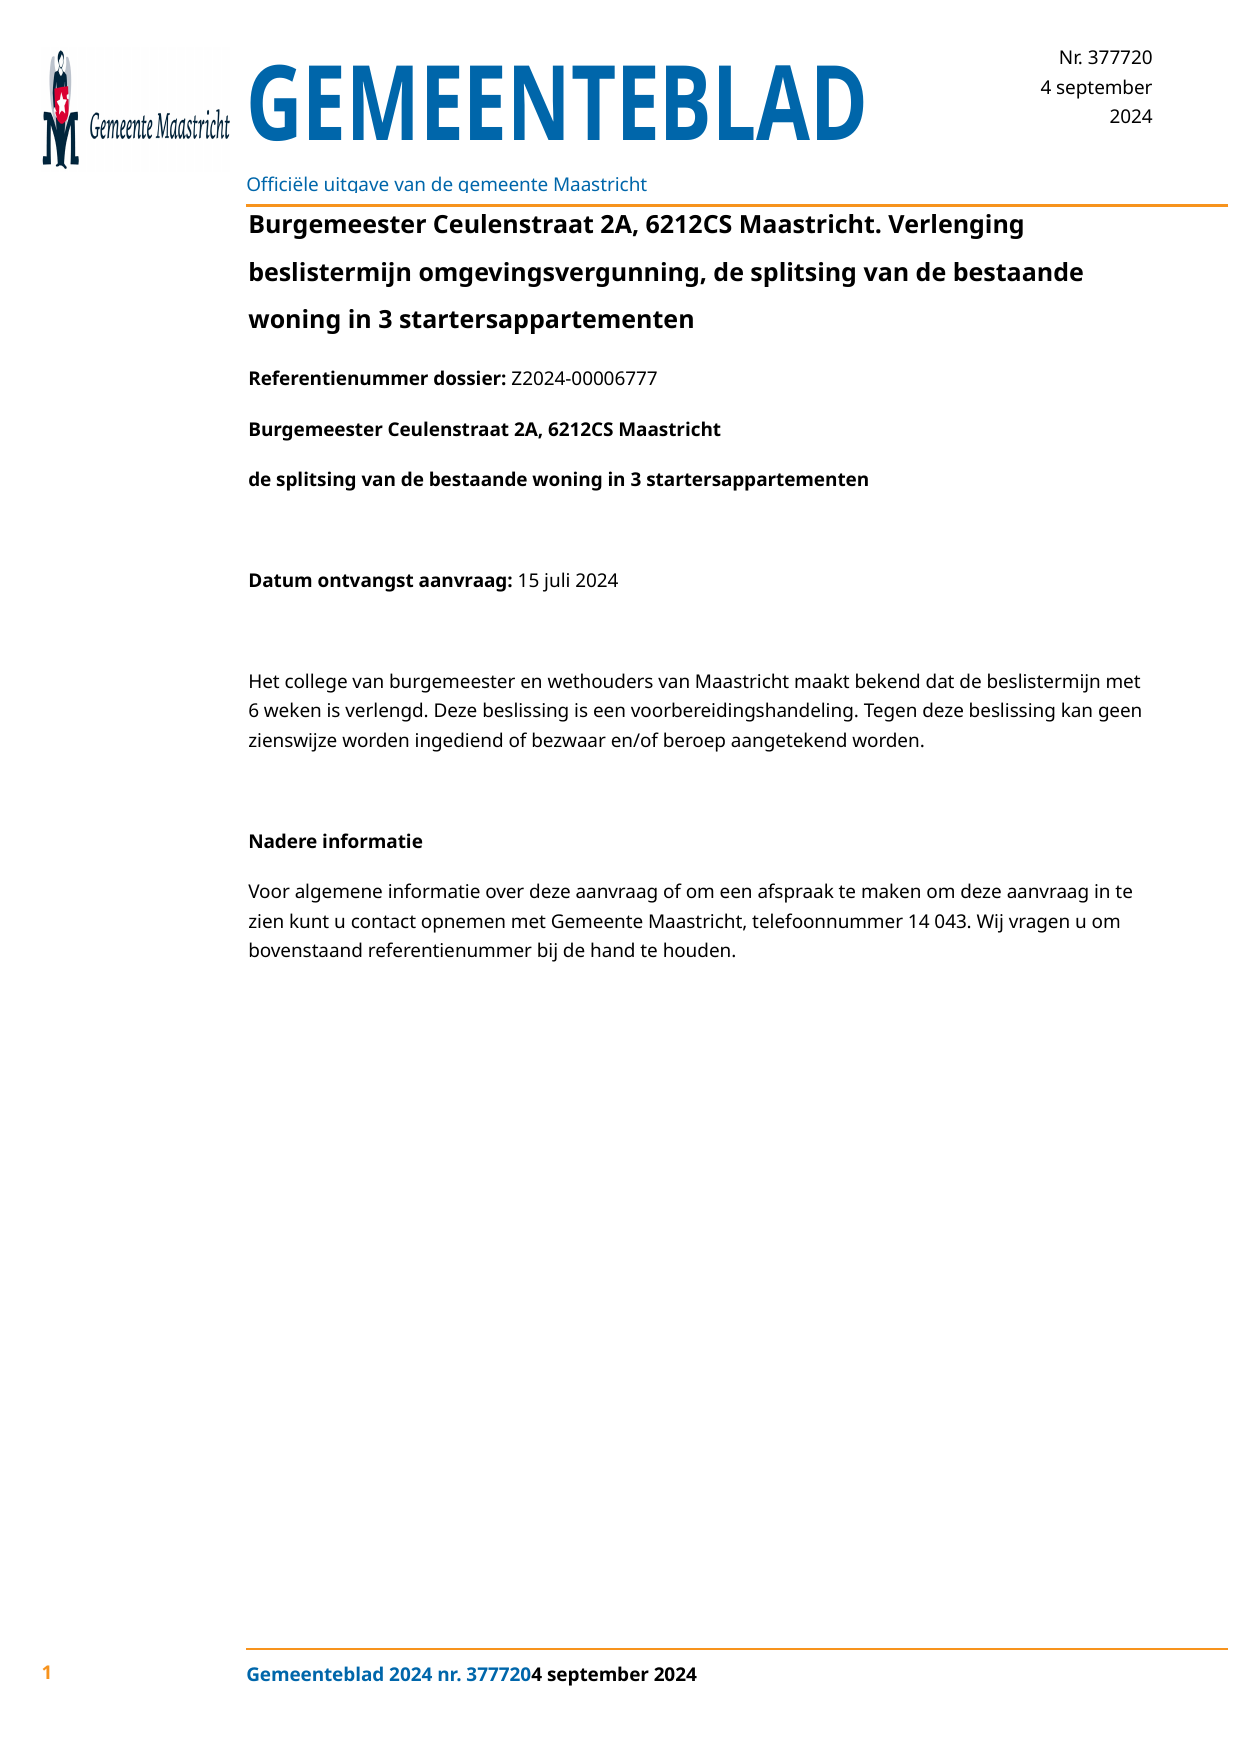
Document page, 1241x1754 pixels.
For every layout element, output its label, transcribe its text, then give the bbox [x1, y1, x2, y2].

text Burgemeester Ceulenstraat 2A, 6212CS Maastricht [248, 416, 1152, 442]
text Nadere informatie [248, 828, 1152, 854]
text Datum ontvangst aanvraag: 15 juli 2024 [248, 567, 1152, 593]
picture [41, 47, 231, 172]
text de splitsing van de bestaande woning in 3 startersappartementen [248, 466, 1152, 492]
text Voor algemene informatie over deze aanvraag of om een afspraak te maken om deze aanvraag in te zien kunt u contact opnemen met Gemeente Maastricht, telefoonnummer 14 043. Wij vragen u om bovenstaand referentienummer bij de hand te houden. [248, 878, 1152, 963]
text Burgemeester Ceulenstraat 2A, 6212CS Maastricht. Verlenging beslistermijn omgevingsvergunning, de splitsing van de bestaande woning in 3 startersappartementen [248, 207, 1152, 336]
text Het college van burgemeester en wethouders van Maastricht maakt bekend dat de beslistermijn met 6 weken is verlengd. Deze beslissing is een voorbereidingshandeling. Tegen deze beslissing kan geen zienswijze worden ingediend of bezwaar en/of beroep aangetekend worden. [248, 668, 1152, 753]
text Referentienummer dossier: Z2024-00006777 [248, 366, 1152, 391]
